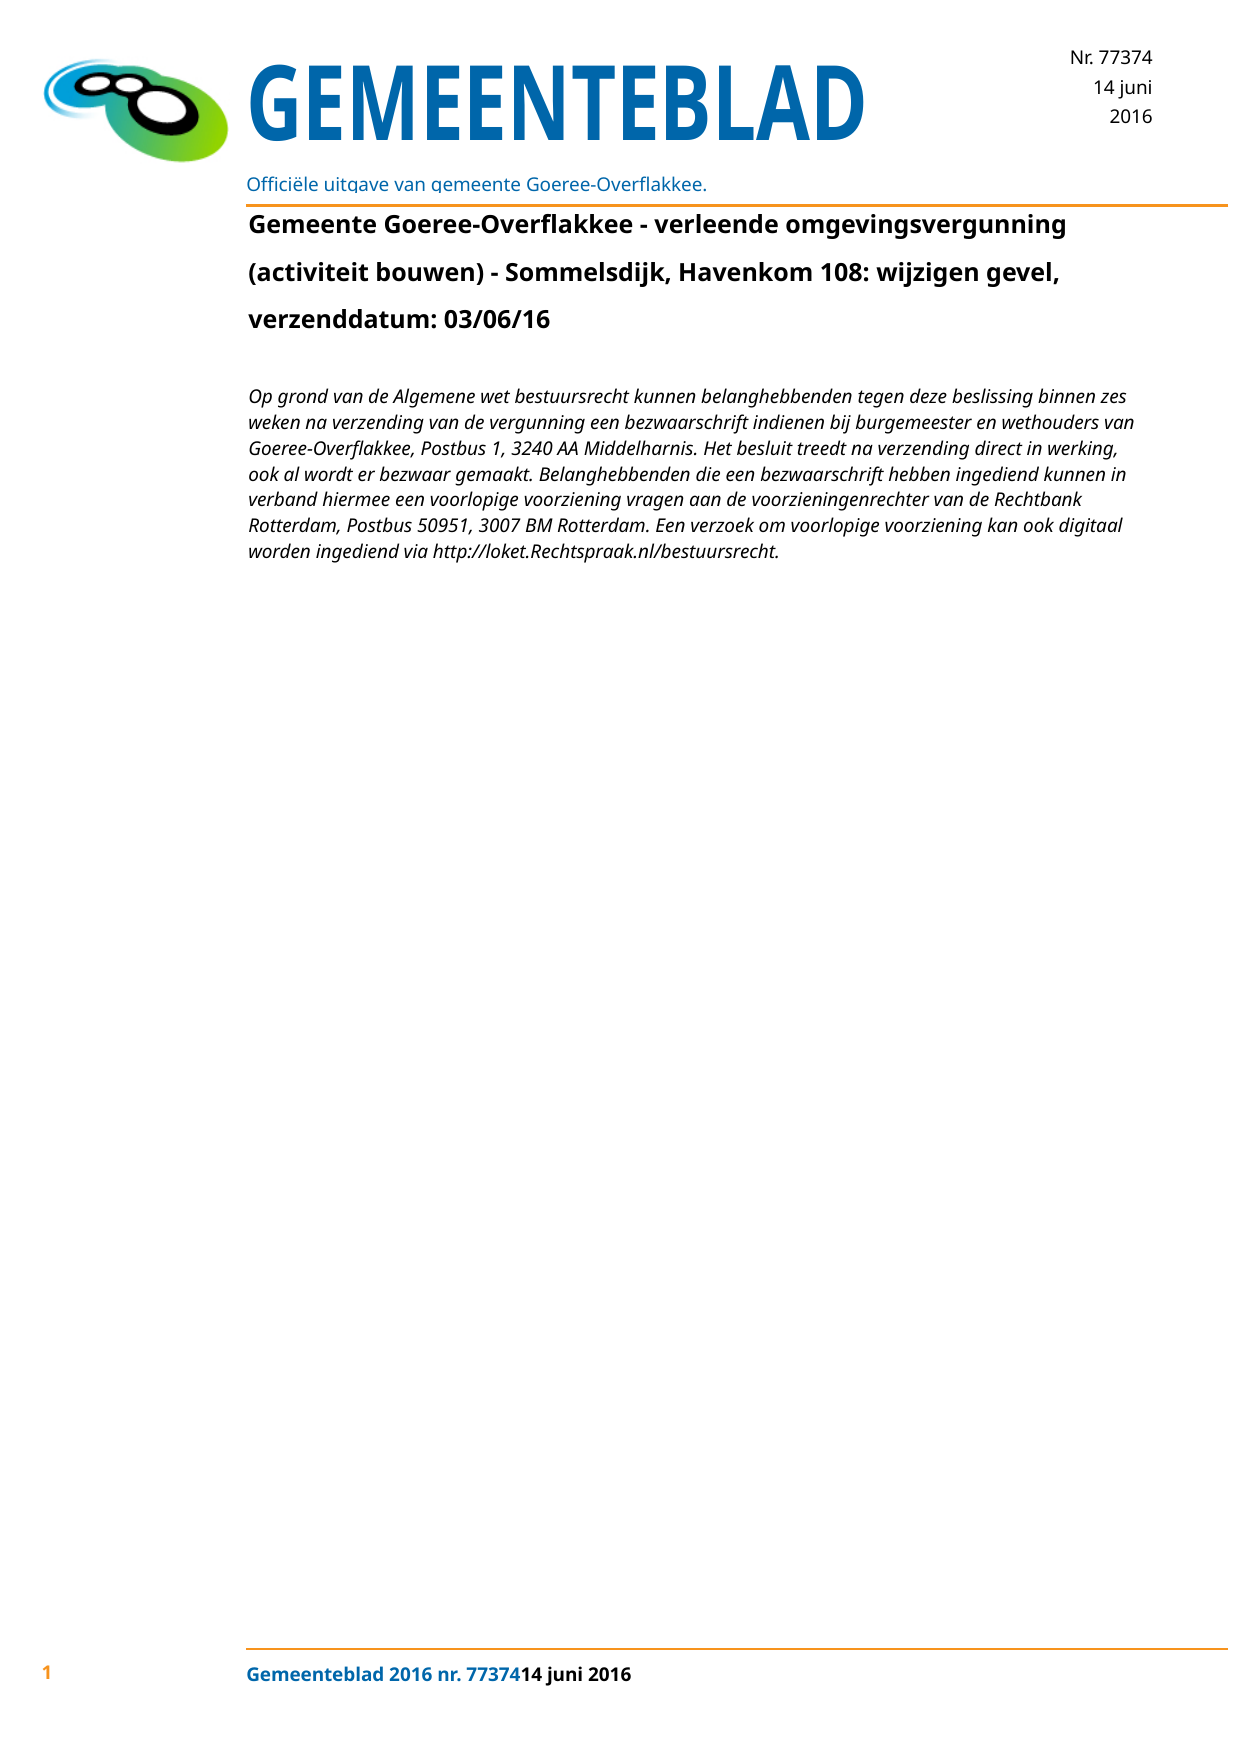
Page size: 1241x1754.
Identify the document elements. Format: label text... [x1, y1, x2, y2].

text Gemeente Goeree-Overflakkee - verleende omgevingsvergunning (activiteit bouwen) - Sommelsdijk, Havenkom 108: wijzigen gevel, verzenddatum: 03/06/16 [248, 207, 1152, 336]
picture [41, 47, 231, 172]
text Op grond van de Algemene wet bestuursrecht kunnen belanghebbenden tegen deze beslissing binnen zes weken na verzending van de vergunning een bezwaarschrift indienen bij burgemeester en wethouders van Goeree-Overflakkee, Postbus 1, 3240 AA Middelharnis. Het besluit treedt na verzending direct in werking, ook al wordt er bezwaar gemaakt. Belanghebbenden die een bezwaarschrift hebben ingediend kunnen in verband hiermee een voorlopige voorziening vragen aan de voorzieningenrechter van de Rechtbank Rotterdam, Postbus 50951, 3007 BM Rotterdam. Een verzoek om voorlopige voorziening kan ook digitaal worden ingediend via http://loket.Rechtspraak.nl/bestuursrecht. [248, 384, 1152, 564]
